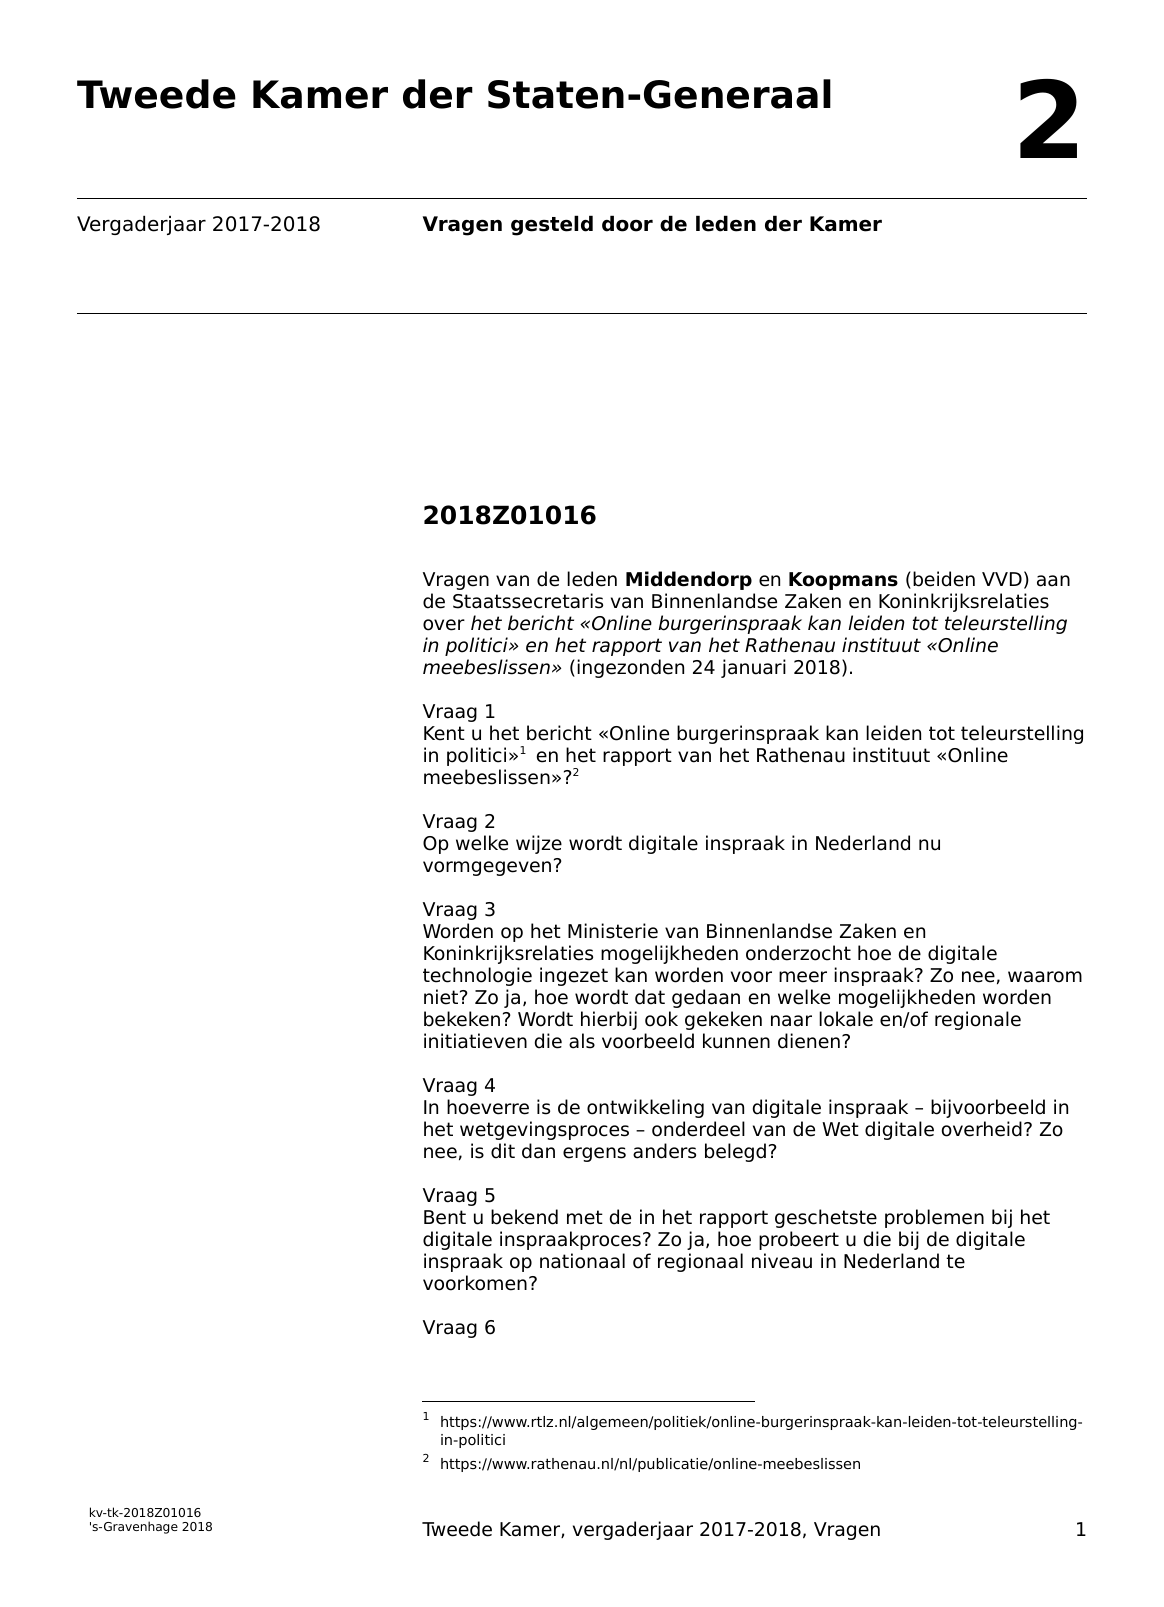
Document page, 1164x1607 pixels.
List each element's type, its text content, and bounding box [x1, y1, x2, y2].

text https://www.rtlz.nl/algemeen/politiek/online-burgerinspraak-kan-leiden-tot-teleurstelling-in-politici [422, 1410, 1087, 1449]
text Op welke wijze wordt digitale inspraak in Nederland nu vormgegeven? [422, 833, 1087, 877]
table_header Tweede Kamer der Staten-Generaal [77, 59, 886, 198]
text 2018Z01016 [422, 501, 1087, 531]
text Vragen van de leden Middendorp en Koopmans (beiden VVD) aan de Staatssecretaris van Binnenlandse Zaken en Koninkrijksrelaties over het bericht «Online burgerinspraak kan leiden tot teleurstelling in politici» en het rapport van het Rathenau instituut «Online meebeslissen» (ingezonden 24 januari 2018). [422, 569, 1087, 679]
text In hoeverre is de ontwikkeling van digitale inspraak – bijvoorbeeld in het wetgevingsproces – onderdeel van de Wet digitale overheid? Zo nee, is dit dan ergens anders belegd? [422, 1097, 1087, 1163]
text 's-Gravenhage 2018 [88, 1520, 323, 1534]
text https://www.rathenau.nl/nl/publicatie/online-meebeslissen [422, 1452, 1087, 1474]
text Vraag 6 [422, 1317, 1087, 1339]
text Vraag 3 [422, 899, 1087, 921]
text Vraag 1 [422, 701, 1087, 723]
text kv-tk-2018Z01016 [88, 1506, 323, 1520]
table_cell Vragen gesteld door de leden der Kamer [422, 199, 1087, 313]
table_cell Vergaderjaar 2017-2018 [77, 199, 422, 313]
text Kent u het bericht «Online burgerinspraak kan leiden tot teleurstelling in politici» en het rapport van het Rathenau instituut «Online meebeslissen»? [422, 723, 1087, 789]
text Vraag 2 [422, 811, 1087, 833]
text Vraag 4 [422, 1075, 1087, 1097]
text Worden op het Ministerie van Binnenlandse Zaken en Koninkrijksrelaties mogelijkheden onderzocht hoe de digitale technologie ingezet kan worden voor meer inspraak? Zo nee, waarom niet? Zo ja, hoe wordt dat gedaan en welke mogelijkheden worden bekeken? Wordt hierbij ook gekeken naar lokale en/of regionale initiatieven die als voorbeeld kunnen dienen? [422, 921, 1087, 1053]
table_header 2 [886, 59, 1087, 198]
text Vraag 5 [422, 1185, 1087, 1207]
text Bent u bekend met de in het rapport geschetste problemen bij het digitale inspraakproces? Zo ja, hoe probeert u die bij de digitale inspraak op nationaal of regionaal niveau in Nederland te voorkomen? [422, 1207, 1087, 1295]
